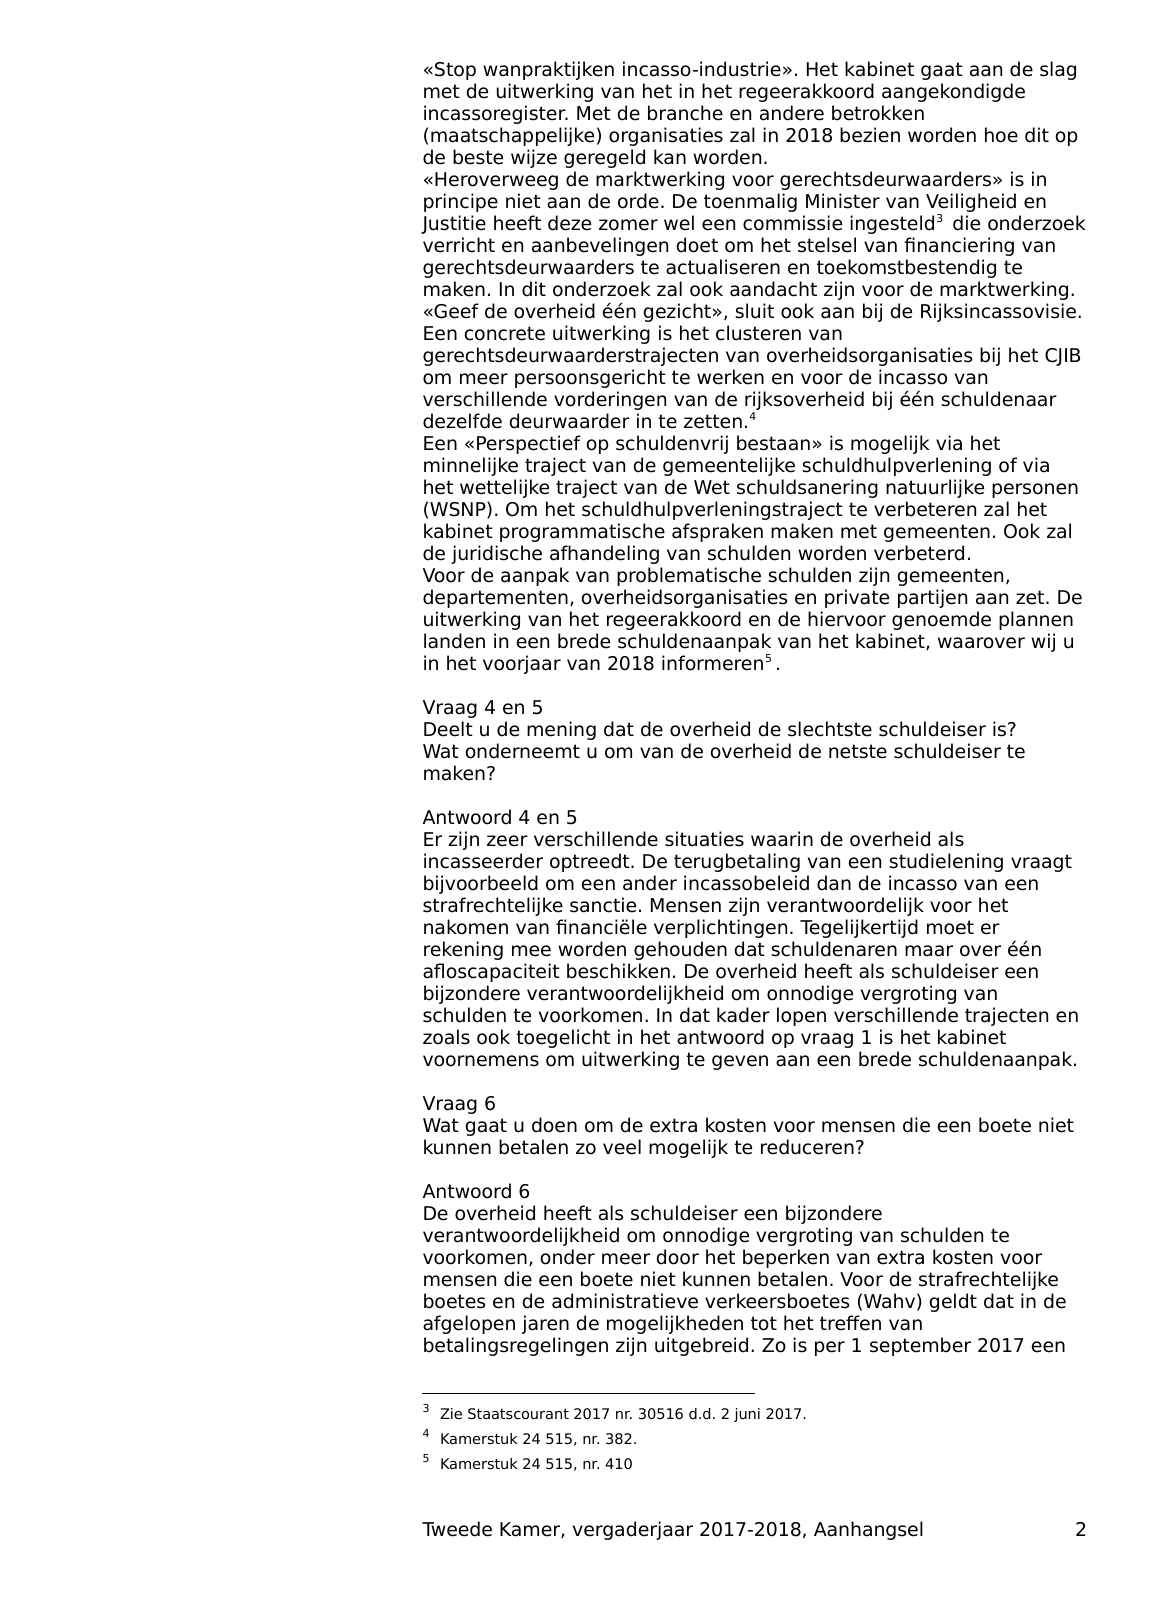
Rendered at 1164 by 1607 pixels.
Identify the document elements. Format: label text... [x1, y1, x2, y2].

text Wat gaat u doen om de extra kosten voor mensen die een boete niet kunnen betalen zo veel mogelijk te reduceren? [422, 1115, 1087, 1159]
text «Heroverweeg de marktwerking voor gerechtsdeurwaarders» is in principe niet aan de orde. De toenmalig Minister van Veiligheid en Justitie heeft deze zomer wel een commissie ingesteld die onderzoek verricht en aanbevelingen doet om het stelsel van financiering van gerechtsdeurwaarders te actualiseren en toekomstbestendig te maken. In dit onderzoek zal ook aandacht zijn voor de marktwerking. [422, 169, 1087, 301]
text Wat onderneemt u om van de overheid de netste schuldeiser te maken? [422, 741, 1087, 784]
text «Geef de overheid één gezicht», sluit ook aan bij de Rijksincassovisie. Een concrete uitwerking is het clusteren van gerechtsdeurwaarderstrajecten van overheidsorganisaties bij het CJIB om meer persoonsgericht te werken en voor de incasso van verschillende vorderingen van de rijksoverheid bij één schuldenaar dezelfde deurwaarder in te zetten. [422, 301, 1087, 433]
text Antwoord 4 en 5 [422, 807, 1087, 829]
text Kamerstuk 24 515, nr. 382. [422, 1427, 1087, 1449]
text Antwoord 6 [422, 1181, 1087, 1203]
text Er zijn zeer verschillende situaties waarin de overheid als incasseerder optreedt. De terugbetaling van een studielening vraagt bijvoorbeeld om een ander incassobeleid dan de incasso van een strafrechtelijke sanctie. Mensen zijn verantwoordelijk voor het nakomen van financiële verplichtingen. Tegelijkertijd moet er rekening mee worden gehouden dat schuldenaren maar over één afloscapaciteit beschikken. De overheid heeft als schuldeiser een bijzondere verantwoordelijkheid om onnodige vergroting van schulden te voorkomen. In dat kader lopen verschillende trajecten en zoals ook toegelicht in het antwoord op vraag 1 is het kabinet voornemens om uitwerking te geven aan een brede schuldenaanpak. [422, 829, 1087, 1071]
text Vraag 4 en 5 [422, 697, 1087, 719]
text Zie Staatscourant 2017 nr. 30516 d.d. 2 juni 2017. [422, 1402, 1087, 1424]
text Kamerstuk 24 515, nr. 410 [422, 1452, 1087, 1474]
text Vraag 6 [422, 1093, 1087, 1115]
text Een «Perspectief op schuldenvrij bestaan» is mogelijk via het minnelijke traject van de gemeentelijke schuldhulpverlening of via het wettelijke traject van de Wet schuldsanering natuurlijke personen (WSNP). Om het schuldhulpverleningstraject te verbeteren zal het kabinet programmatische afspraken maken met gemeenten. Ook zal de juridische afhandeling van schulden worden verbeterd. [422, 433, 1087, 564]
text Deelt u de mening dat de overheid de slechtste schuldeiser is? [422, 719, 1087, 741]
text «Stop wanpraktijken incasso-industrie». Het kabinet gaat aan de slag met de uitwerking van het in het regeerakkoord aangekondigde incassoregister. Met de branche en andere betrokken (maatschappelijke) organisaties zal in 2018 bezien worden hoe dit op de beste wijze geregeld kan worden. [422, 59, 1087, 169]
text De overheid heeft als schuldeiser een bijzondere verantwoordelijkheid om onnodige vergroting van schulden te voorkomen, onder meer door het beperken van extra kosten voor mensen die een boete niet kunnen betalen. Voor de strafrechtelijke boetes en de administratieve verkeersboetes (Wahv) geldt dat in de afgelopen jaren de mogelijkheden tot het treffen van betalingsregelingen zijn uitgebreid. Zo is per 1 september 2017 een [422, 1203, 1087, 1357]
text Voor de aanpak van problematische schulden zijn gemeenten, departementen, overheidsorganisaties en private partijen aan zet. De uitwerking van het regeerakkoord en de hiervoor genoemde plannen landen in een brede schuldenaanpak van het kabinet, waarover wij u in het voorjaar van 2018 informeren. [422, 564, 1087, 674]
